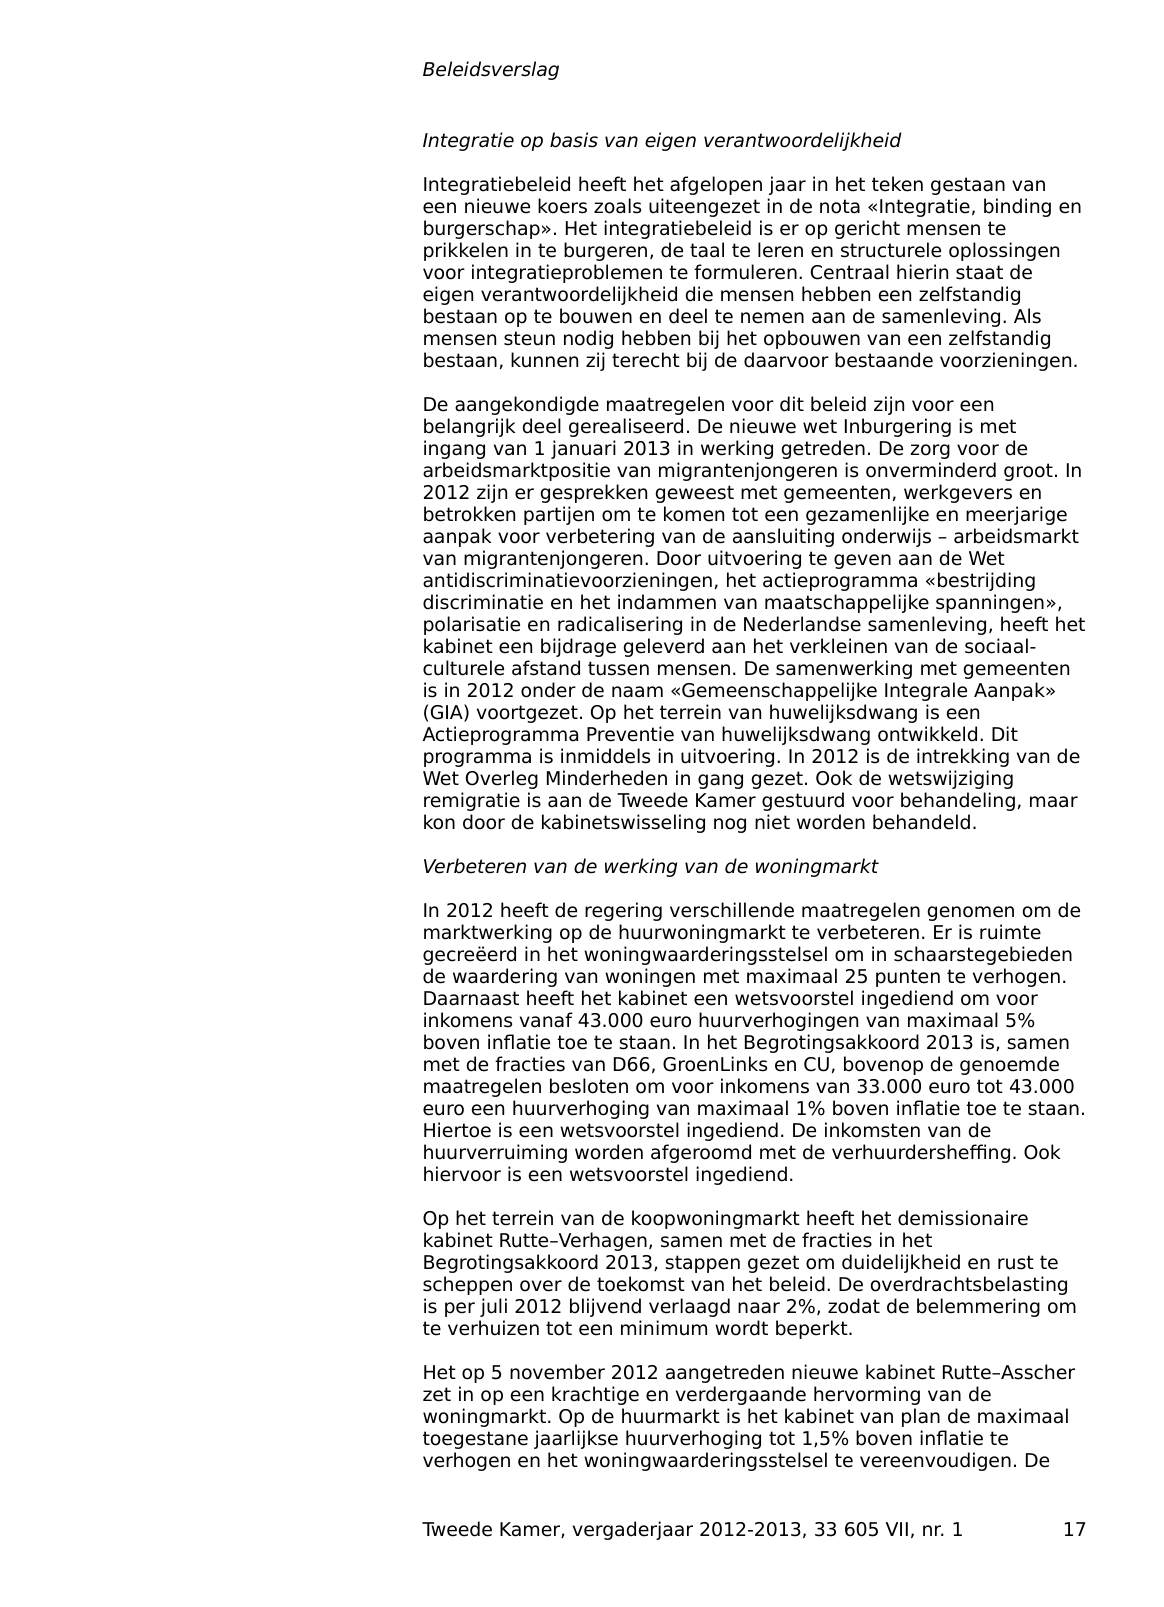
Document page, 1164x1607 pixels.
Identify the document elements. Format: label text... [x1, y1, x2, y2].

text In 2012 heeft de regering verschillende maatregelen genomen om de marktwerking op de huurwoningmarkt te verbeteren. Er is ruimte gecreëerd in het woningwaarderingsstelsel om in schaarstegebieden de waardering van woningen met maximaal 25 punten te verhogen. Daarnaast heeft het kabinet een wetsvoorstel ingediend om voor inkomens vanaf 43.000 euro huurverhogingen van maximaal 5% boven inflatie toe te staan. In het Begrotingsakkoord 2013 is, samen met de fracties van D66, GroenLinks en CU, bovenop de genoemde maatregelen besloten om voor inkomens van 33.000 euro tot 43.000 euro een huurverhoging van maximaal 1% boven inflatie toe te staan. Hiertoe is een wetsvoorstel ingediend. De inkomsten van de huurverruiming worden afgeroomd met de verhuurdersheffing. Ook hiervoor is een wetsvoorstel ingediend. [422, 900, 1087, 1186]
text Het op 5 november 2012 aangetreden nieuwe kabinet Rutte–Asscher zet in op een krachtige en verdergaande hervorming van de woningmarkt. Op de huurmarkt is het kabinet van plan de maximaal toegestane jaarlijkse huurverhoging tot 1,5% boven inflatie te verhogen en het woningwaarderingsstelsel te vereenvoudigen. De [422, 1362, 1087, 1472]
subtitle Verbeteren van de werking van de woningmarkt [422, 856, 1087, 878]
text De aangekondigde maatregelen voor dit beleid zijn voor een belangrijk deel gerealiseerd. De nieuwe wet Inburgering is met ingang van 1 januari 2013 in werking getreden. De zorg voor de arbeidsmarktpositie van migrantenjongeren is onverminderd groot. In 2012 zijn er gesprekken geweest met gemeenten, werkgevers en betrokken partijen om te komen tot een gezamenlijke en meerjarige aanpak voor verbetering van de aansluiting onderwijs – arbeidsmarkt van migrantenjongeren. Door uitvoering te geven aan de Wet antidiscriminatievoorzieningen, het actieprogramma «bestrijding discriminatie en het indammen van maatschappelijke spanningen», polarisatie en radicalisering in de Nederlandse samenleving, heeft het kabinet een bijdrage geleverd aan het verkleinen van de sociaal-culturele afstand tussen mensen. De samenwerking met gemeenten is in 2012 onder de naam «Gemeenschappelijke Integrale Aanpak» (GIA) voortgezet. Op het terrein van huwelijksdwang is een Actieprogramma Preventie van huwelijksdwang ontwikkeld. Dit programma is inmiddels in uitvoering. In 2012 is de intrekking van de Wet Overleg Minderheden in gang gezet. Ook de wetswijziging remigratie is aan de Tweede Kamer gestuurd voor behandeling, maar kon door de kabinetswisseling nog niet worden behandeld. [422, 394, 1087, 834]
text Integratiebeleid heeft het afgelopen jaar in het teken gestaan van een nieuwe koers zoals uiteengezet in de nota «Integratie, binding en burgerschap». Het integratiebeleid is er op gericht mensen te prikkelen in te burgeren, de taal te leren en structurele oplossingen voor integratieproblemen te formuleren. Centraal hierin staat de eigen verantwoordelijkheid die mensen hebben een zelfstandig bestaan op te bouwen en deel te nemen aan de samenleving. Als mensen steun nodig hebben bij het opbouwen van een zelfstandig bestaan, kunnen zij terecht bij de daarvoor bestaande voorzieningen. [422, 174, 1087, 372]
subtitle Integratie op basis van eigen verantwoordelijkheid [422, 130, 1087, 152]
text Op het terrein van de koopwoningmarkt heeft het demissionaire kabinet Rutte–Verhagen, samen met de fracties in het Begrotingsakkoord 2013, stappen gezet om duidelijkheid en rust te scheppen over de toekomst van het beleid. De overdrachtsbelasting is per juli 2012 blijvend verlaagd naar 2%, zodat de belemmering om te verhuizen tot een minimum wordt beperkt. [422, 1208, 1087, 1340]
